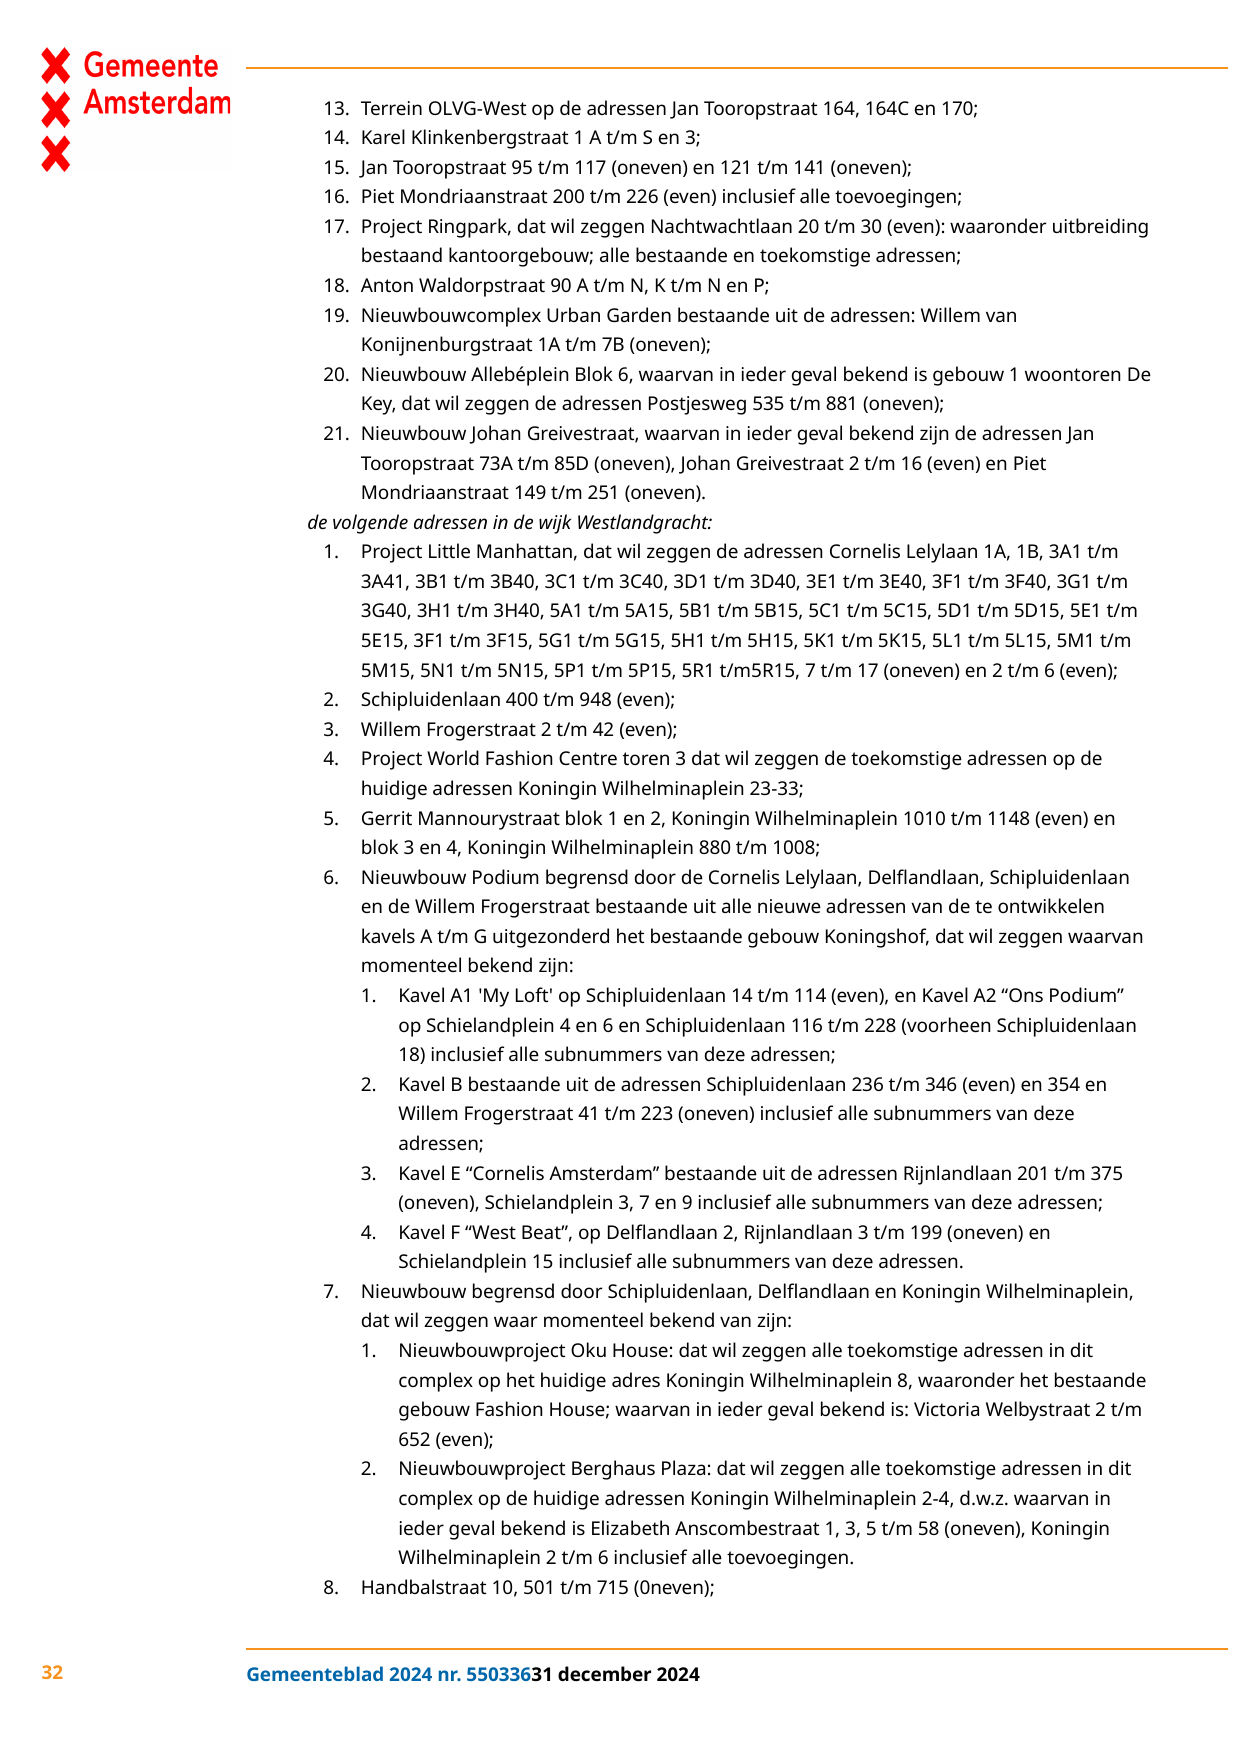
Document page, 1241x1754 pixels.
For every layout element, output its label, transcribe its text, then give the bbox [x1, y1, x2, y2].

list Gerrit Mannourystraat blok 1 en 2, Koningin Wilhelminaplein 1010 t/m 1148 (even) en blok 3 en 4, Koningin Wilhelminaplein 880 t/m 1008; [323, 805, 1152, 860]
list Willem Frogerstraat 2 t/m 42 (even); [323, 716, 1152, 742]
list Anton Waldorpstraat 90 A t/m N, K t/m N en P; [323, 272, 1152, 298]
list Project Little Manhattan, dat wil zeggen de adressen Cornelis Lelylaan 1A, 1B, 3A1 t/m 3A41, 3B1 t/m 3B40, 3C1 t/m 3C40, 3D1 t/m 3D40, 3E1 t/m 3E40, 3F1 t/m 3F40, 3G1 t/m 3G40, 3H1 t/m 3H40, 5A1 t/m 5A15, 5B1 t/m 5B15, 5C1 t/m 5C15, 5D1 t/m 5D15, 5E1 t/m 5E15, 3F1 t/m 3F15, 5G1 t/m 5G15, 5H1 t/m 5H15, 5K1 t/m 5K15, 5L1 t/m 5L15, 5M1 t/m 5M15, 5N1 t/m 5N15, 5P1 t/m 5P15, 5R1 t/m5R15, 7 t/m 17 (oneven) en 2 t/m 6 (even); [323, 538, 1152, 683]
list Piet Mondriaanstraat 200 t/m 226 (even) inclusief alle toevoegingen; [323, 183, 1152, 209]
list Kavel A1 'My Loft' op Schipluidenlaan 14 t/m 114 (even), en Kavel A2 “Ons Podium” op Schielandplein 4 en 6 en Schipluidenlaan 116 t/m 228 (voorheen Schipluidenlaan 18) inclusief alle subnummers van deze adressen; [361, 982, 1152, 1067]
list Kavel F “West Beat”, op Delflandlaan 2, Rijnlandlaan 3 t/m 199 (oneven) en Schielandplein 15 inclusief alle subnummers van deze adressen. [361, 1219, 1152, 1274]
picture [41, 47, 231, 172]
list Nieuwbouwcomplex Urban Garden bestaande uit de adressen: Willem van Konijnenburgstraat 1A t/m 7B (oneven); [323, 302, 1152, 357]
list Handbalstraat 10, 501 t/m 715 (0neven); [323, 1574, 1152, 1600]
list Nieuwbouw Johan Greivestraat, waarvan in ieder geval bekend zijn de adressen Jan Tooropstraat 73A t/m 85D (oneven), Johan Greivestraat 2 t/m 16 (even) en Piet Mondriaanstraat 149 t/m 251 (oneven). [323, 420, 1152, 505]
list Terrein OLVG-West op de adressen Jan Tooropstraat 164, 164C en 170; [323, 95, 1152, 121]
list Nieuwbouw Allebéplein Blok 6, waarvan in ieder geval bekend is gebouw 1 woontoren De Key, dat wil zeggen de adressen Postjesweg 535 t/m 881 (oneven); [323, 361, 1152, 416]
list Project Ringpark, dat wil zeggen Nachtwachtlaan 20 t/m 30 (even): waaronder uitbreiding bestaand kantoorgebouw; alle bestaande en toekomstige adressen; [323, 213, 1152, 268]
list Kavel E “Cornelis Amsterdam’’ bestaande uit de adressen Rijnlandlaan 201 t/m 375 (oneven), Schielandplein 3, 7 en 9 inclusief alle subnummers van deze adressen; [361, 1160, 1152, 1215]
list Project World Fashion Centre toren 3 dat wil zeggen de toekomstige adressen op de huidige adressen Koningin Wilhelminaplein 23-33; [323, 746, 1152, 801]
list Nieuwbouwproject Berghaus Plaza: dat wil zeggen alle toekomstige adressen in dit complex op de huidige adressen Koningin Wilhelminaplein 2-4, d.w.z. waarvan in ieder geval bekend is Elizabeth Anscombestraat 1, 3, 5 t/m 58 (oneven), Koningin Wilhelminaplein 2 t/m 6 inclusief alle toevoegingen. [361, 1456, 1152, 1570]
list Nieuwbouwproject Oku House: dat wil zeggen alle toekomstige adressen in dit complex op het huidige adres Koningin Wilhelminaplein 8, waaronder het bestaande gebouw Fashion House; waarvan in ieder geval bekend is: Victoria Welbystraat 2 t/m 652 (even); [361, 1337, 1152, 1452]
list Schipluidenlaan 400 t/m 948 (even); [323, 686, 1152, 712]
list Kavel B bestaande uit de adressen Schipluidenlaan 236 t/m 346 (even) en 354 en Willem Frogerstraat 41 t/m 223 (oneven) inclusief alle subnummers van deze adressen; [361, 1071, 1152, 1156]
list Nieuwbouw Podium begrensd door de Cornelis Lelylaan, Delflandlaan, Schipluidenlaan en de Willem Frogerstraat bestaande uit alle nieuwe adressen van de te ontwikkelen kavels A t/m G uitgezonderd het bestaande gebouw Koningshof, dat wil zeggen waarvan momenteel bekend zijn: [323, 864, 1152, 978]
list de volgende adressen in de wijk Westlandgracht: [248, 509, 1152, 535]
list Nieuwbouw begrensd door Schipluidenlaan, Delflandlaan en Koningin Wilhelminaplein, dat wil zeggen waar momenteel bekend van zijn: [323, 1278, 1152, 1333]
list Jan Tooropstraat 95 t/m 117 (oneven) en 121 t/m 141 (oneven); [323, 154, 1152, 180]
list Karel Klinkenbergstraat 1 A t/m S en 3; [323, 124, 1152, 150]
